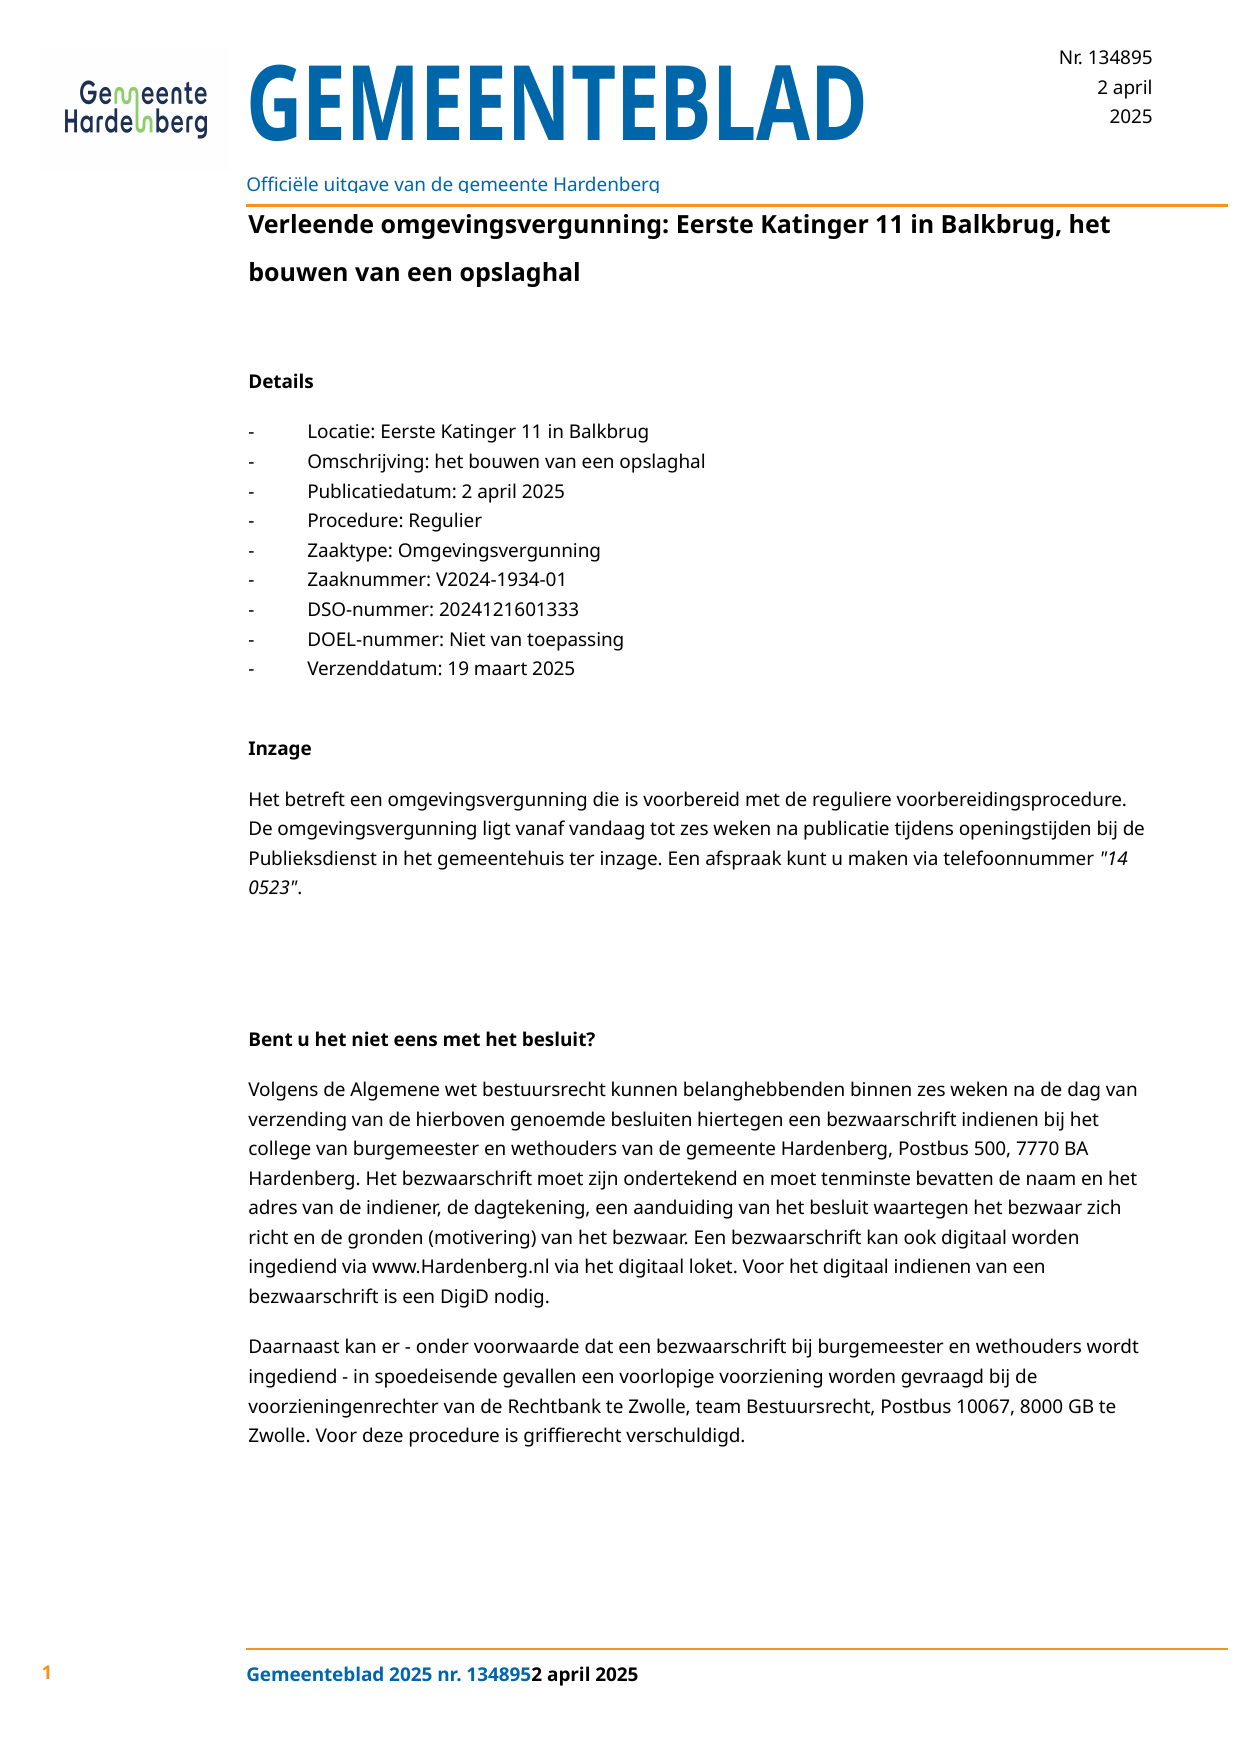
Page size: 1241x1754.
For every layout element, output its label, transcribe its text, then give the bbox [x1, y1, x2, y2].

picture [41, 47, 231, 172]
list Locatie: Eerste Katinger 11 in Balkbrug [248, 419, 1152, 444]
text Inzage [248, 735, 1152, 761]
list Omschrijving: het bouwen van een opslaghal [248, 448, 1152, 474]
list DOEL-nummer: Niet van toepassing [248, 626, 1152, 652]
text Daarnaast kan er - onder voorwaarde dat een bezwaarschrift bij burgemeester en wethouders wordt ingediend - in spoedeisende gevallen een voorlopige voorziening worden gevraagd bij de voorzieningenrechter van de Rechtbank te Zwolle, team Bestuursrecht, Postbus 10067, 8000 GB te Zwolle. Voor deze procedure is griffierecht verschuldigd. [248, 1334, 1152, 1448]
list DSO-nummer: 2024121601333 [248, 596, 1152, 622]
text Volgens de Algemene wet bestuursrecht kunnen belanghebbenden binnen zes weken na de dag van verzending van de hierboven genoemde besluiten hiertegen een bezwaarschrift indienen bij het college van burgemeester en wethouders van de gemeente Hardenberg, Postbus 500, 7770 BA Hardenberg. Het bezwaarschrift moet zijn ondertekend en moet tenminste bevatten de naam en het adres van de indiener, de dagtekening, een aanduiding van het besluit waartegen het bezwaar zich richt en de gronden (motivering) van het bezwaar. Een bezwaarschrift kan ook digitaal worden ingediend via www.Hardenberg.nl via het digitaal loket. Voor het digitaal indienen van een bezwaarschrift is een DigiD nodig. [248, 1076, 1152, 1309]
list Verzenddatum: 19 maart 2025 [248, 655, 1152, 681]
text Het betreft een omgevingsvergunning die is voorbereid met de reguliere voorbereidingsprocedure. De omgevingsvergunning ligt vanaf vandaag tot zes weken na publicatie tijdens openingstijden bij de Publieksdienst in het gemeentehuis ter inzage. Een afspraak kunt u maken via telefoonnummer "14 0523". [248, 786, 1152, 900]
text Details [248, 368, 1152, 394]
list Procedure: Regulier [248, 507, 1152, 533]
list Zaaknummer: V2024-1934-01 [248, 567, 1152, 592]
text Bent u het niet eens met het besluit? [248, 1026, 1152, 1052]
text Verleende omgevingsvergunning: Eerste Katinger 11 in Balkbrug, het bouwen van een opslaghal [248, 207, 1152, 288]
list Publicatiedatum: 2 april 2025 [248, 478, 1152, 504]
list Zaaktype: Omgevingsvergunning [248, 537, 1152, 563]
